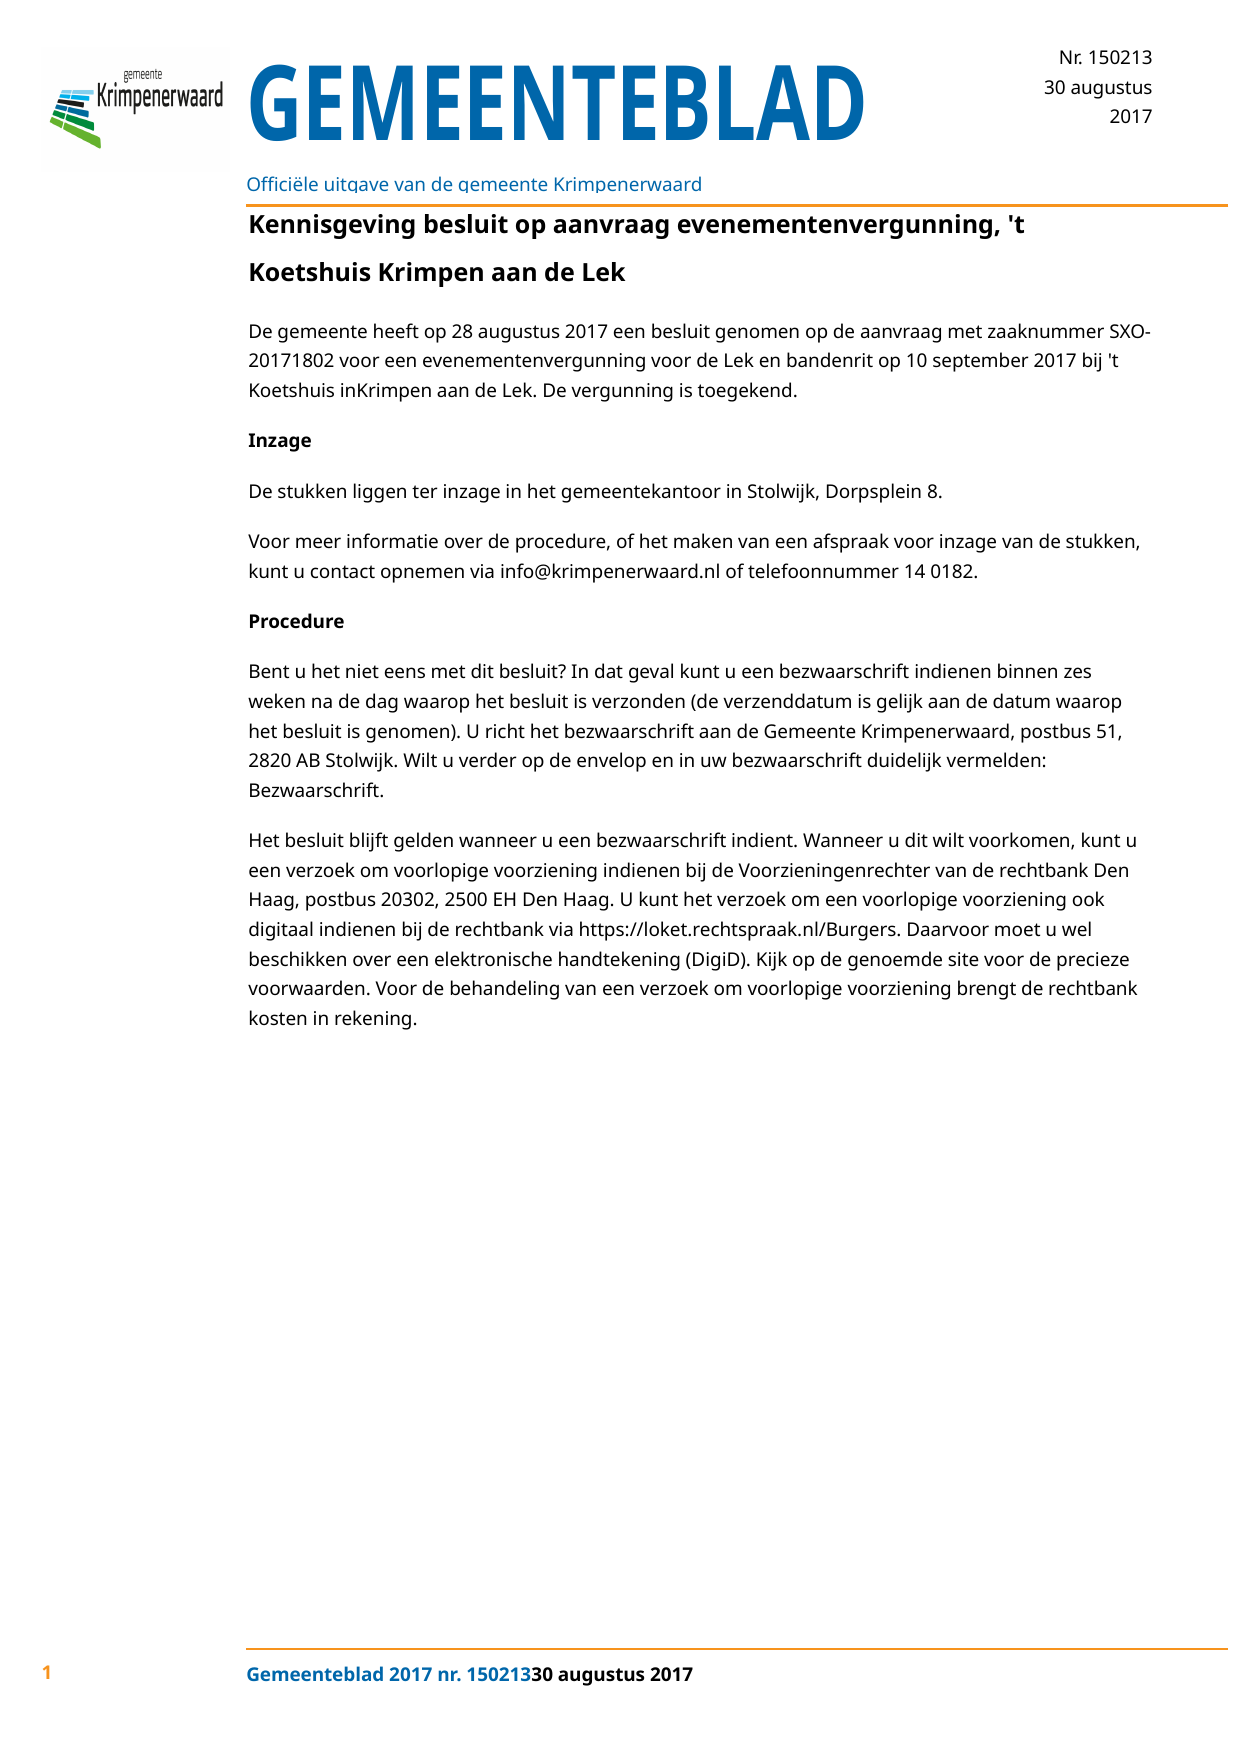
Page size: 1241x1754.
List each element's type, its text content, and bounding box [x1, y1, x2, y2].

picture [41, 47, 231, 172]
text Inzage [248, 427, 1152, 453]
text De stukken liggen ter inzage in het gemeentekantoor in Stolwijk, Dorpsplein 8. [248, 478, 1152, 504]
text Voor meer informatie over de procedure, of het maken van een afspraak voor inzage van de stukken, kunt u contact opnemen via info@krimpenerwaard.nl of telefoonnummer 14 0182. [248, 528, 1152, 584]
text Kennisgeving besluit op aanvraag evenementenvergunning, 't Koetshuis Krimpen aan de Lek [248, 207, 1152, 288]
text Bent u het niet eens met dit besluit? In dat geval kunt u een bezwaarschrift indienen binnen zes weken na de dag waarop het besluit is verzonden (de verzenddatum is gelijk aan de datum waarop het besluit is genomen). U richt het bezwaarschrift aan de Gemeente Krimpenerwaard, postbus 51, 2820 AB Stolwijk. Wilt u verder op de envelop en in uw bezwaarschrift duidelijk vermelden: Bezwaarschrift. [248, 659, 1152, 803]
text Het besluit blijft gelden wanneer u een bezwaarschrift indient. Wanneer u dit wilt voorkomen, kunt u een verzoek om voorlopige voorziening indienen bij de Voorzieningenrechter van de rechtbank Den Haag, postbus 20302, 2500 EH Den Haag. U kunt het verzoek om een voorlopige voorziening ook digitaal indienen bij de rechtbank via https://loket.rechtspraak.nl/Burgers. Daarvoor moet u wel beschikken over een elektronische handtekening (DigiD). Kijk op de genoemde site voor de precieze voorwaarden. Voor de behandeling van een verzoek om voorlopige voorziening brengt de rechtbank kosten in rekening. [248, 827, 1152, 1031]
text Procedure [248, 608, 1152, 634]
text De gemeente heeft op 28 augustus 2017 een besluit genomen op de aanvraag met zaaknummer SXO-20171802 voor een evenementenvergunning voor de Lek en bandenrit op 10 september 2017 bij 't Koetshuis inKrimpen aan de Lek. De vergunning is toegekend. [248, 318, 1152, 403]
